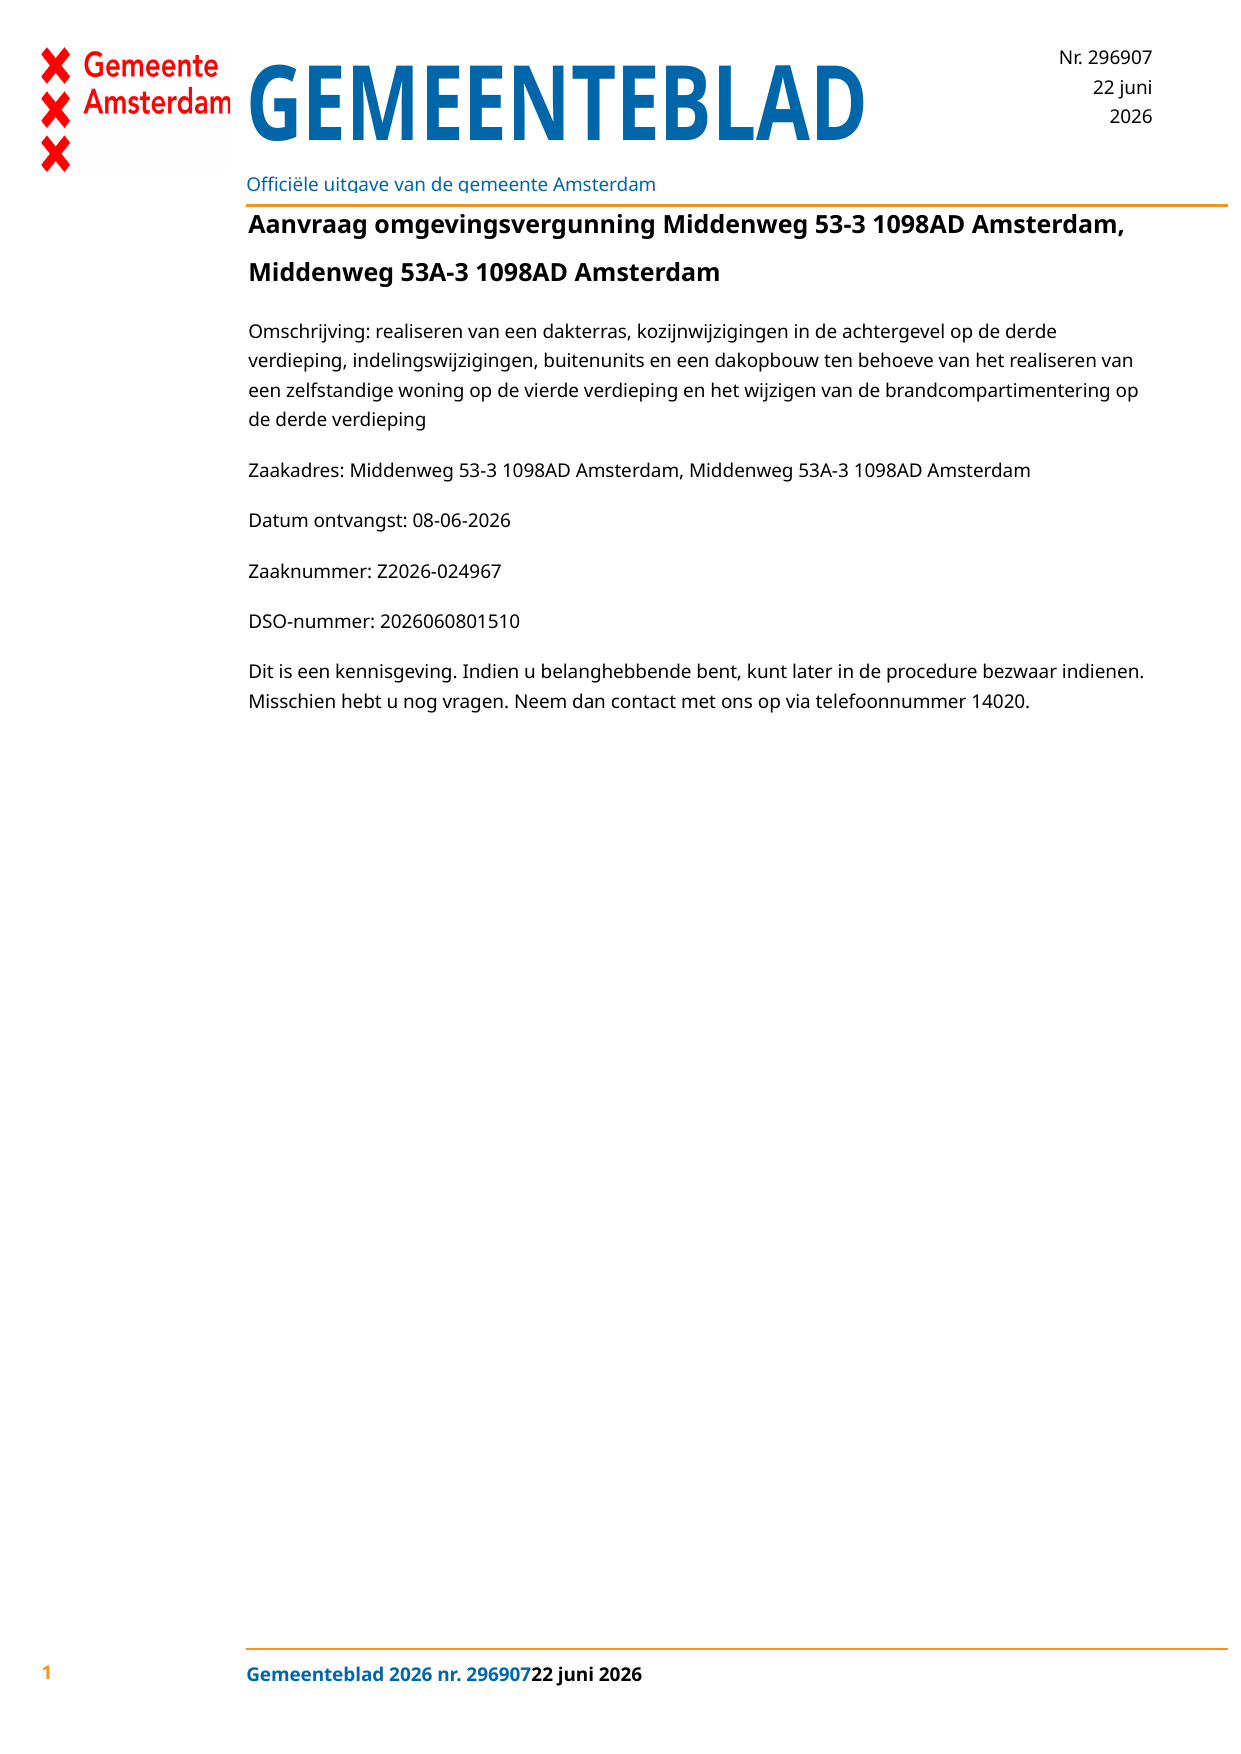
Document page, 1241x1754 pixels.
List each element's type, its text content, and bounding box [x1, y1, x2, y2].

text Zaakadres: Middenweg 53-3 1098AD Amsterdam, Middenweg 53A-3 1098AD Amsterdam [248, 457, 1152, 483]
text DSO-nummer: 2026060801510 [248, 608, 1152, 634]
text Zaaknummer: Z2026-024967 [248, 558, 1152, 584]
text Aanvraag omgevingsvergunning Middenweg 53-3 1098AD Amsterdam, Middenweg 53A-3 1098AD Amsterdam [248, 207, 1152, 288]
picture [41, 47, 231, 172]
text Omschrijving: realiseren van een dakterras, kozijnwijzigingen in de achtergevel op de derde verdieping, indelingswijzigingen, buitenunits en een dakopbouw ten behoeve van het realiseren van een zelfstandige woning op de vierde verdieping en het wijzigen van de brandcompartimentering op de derde verdieping [248, 318, 1152, 432]
text Datum ontvangst: 08-06-2026 [248, 507, 1152, 533]
text Dit is een kennisgeving. Indien u belanghebbende bent, kunt later in de procedure bezwaar indienen. Misschien hebt u nog vragen. Neem dan contact met ons op via telefoonnummer 14020. [248, 659, 1152, 714]
